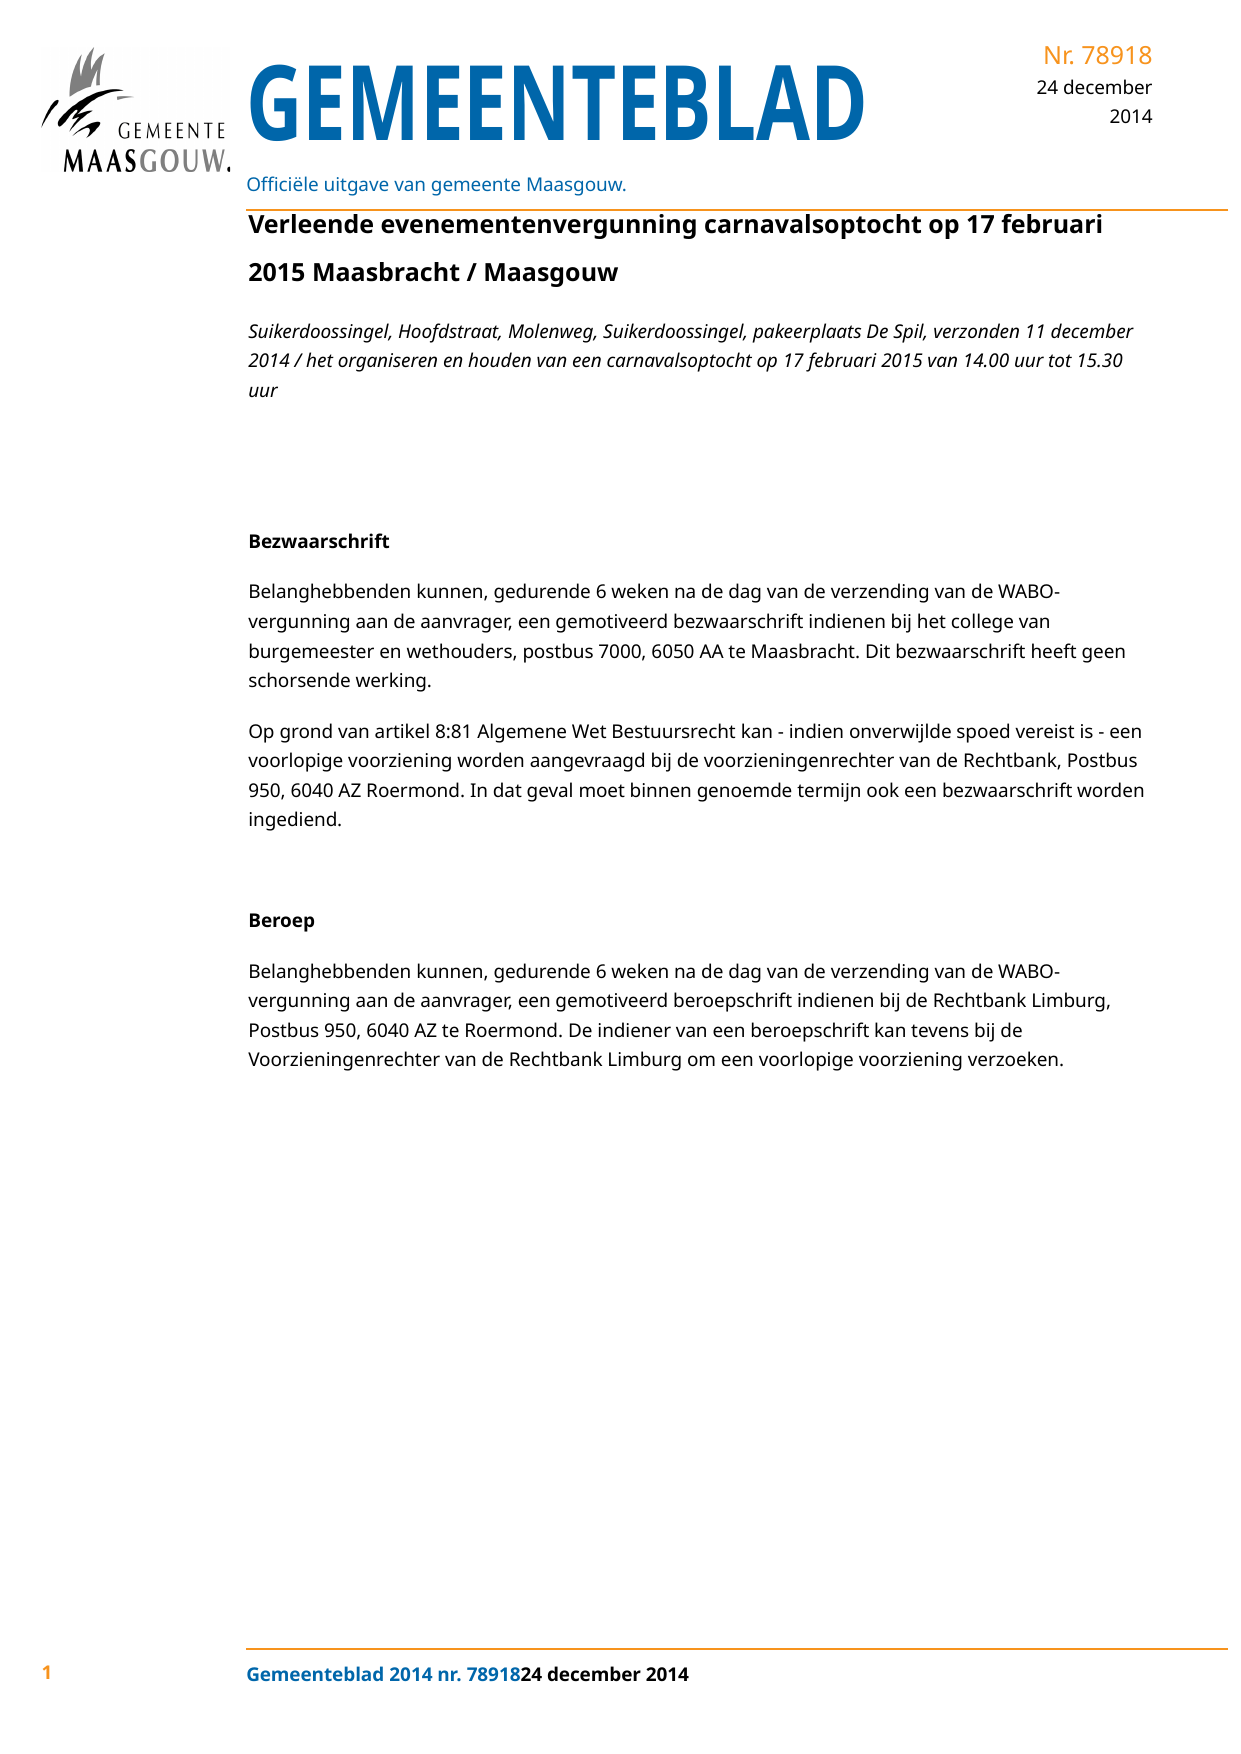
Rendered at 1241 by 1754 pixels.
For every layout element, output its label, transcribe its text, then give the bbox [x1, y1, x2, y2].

text Belanghebbenden kunnen, gedurende 6 weken na de dag van de verzending van de WABO-vergunning aan de aanvrager, een gemotiveerd bezwaarschrift indienen bij het college van burgemeester en wethouders, postbus 7000, 6050 AA te Maasbracht. Dit bezwaarschrift heeft geen schorsende werking. [248, 579, 1152, 693]
text Op grond van artikel 8:81 Algemene Wet Bestuursrecht kan - indien onverwijlde spoed vereist is - een voorlopige voorziening worden aangevraagd bij de voorzieningenrechter van de Rechtbank, Postbus 950, 6040 AZ Roermond. In dat geval moet binnen genoemde termijn ook een bezwaarschrift worden ingediend. [248, 718, 1152, 832]
picture [41, 47, 231, 172]
text Verleende evenementenvergunning carnavalsoptocht op 17 februari 2015 Maasbracht / Maasgouw [248, 211, 1152, 288]
text Beroep [248, 907, 1152, 933]
text Bezwaarschrift [248, 528, 1152, 554]
text Suikerdoossingel, Hoofdstraat, Molenweg, Suikerdoossingel, pakeerplaats De Spil, verzonden 11 december 2014 / het organiseren en houden van een carnavalsoptocht op 17 februari 2015 van 14.00 uur tot 15.30 uur [248, 318, 1152, 403]
text Belanghebbenden kunnen, gedurende 6 weken na de dag van de verzending van de WABO-vergunning aan de aanvrager, een gemotiveerd beroepschrift indienen bij de Rechtbank Limburg, Postbus 950, 6040 AZ te Roermond. De indiener van een beroepschrift kan tevens bij de Voorzieningenrechter van de Rechtbank Limburg om een voorlopige voorziening verzoeken. [248, 958, 1152, 1072]
